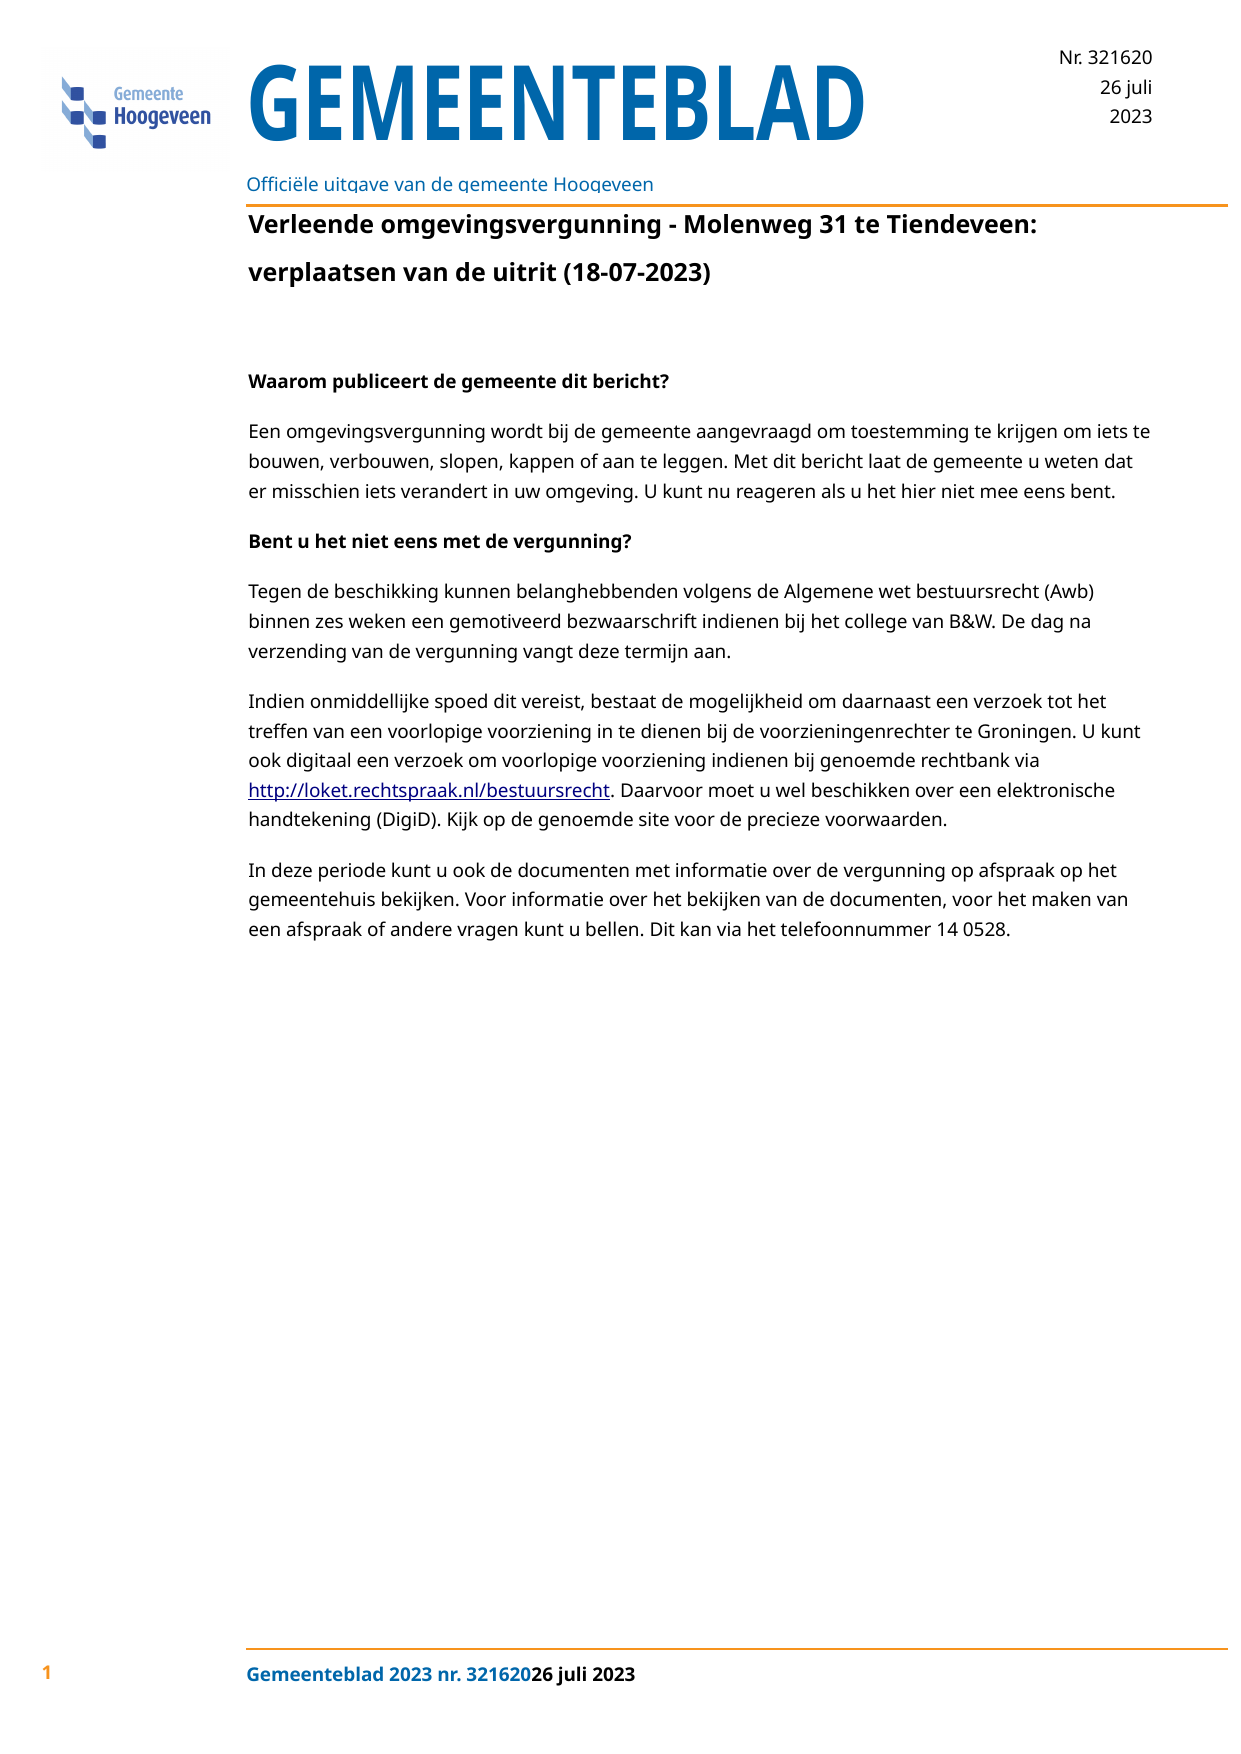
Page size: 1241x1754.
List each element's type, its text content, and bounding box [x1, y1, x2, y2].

text Tegen de beschikking kunnen belanghebbenden volgens de Algemene wet bestuursrecht (Awb) binnen zes weken een gemotiveerd bezwaarschrift indienen bij het college van B&W. De dag na verzending van de vergunning vangt deze termijn aan. [248, 579, 1152, 664]
text Indien onmiddellijke spoed dit vereist, bestaat de mogelijkheid om daarnaast een verzoek tot het treffen van een voorlopige voorziening in te dienen bij de voorzieningenrechter te Groningen. U kunt ook digitaal een verzoek om voorlopige voorziening indienen bij genoemde rechtbank via http://loket.rechtspraak.nl/bestuursrecht. Daarvoor moet u wel beschikken over een elektronische handtekening (DigiD). Kijk op de genoemde site voor de precieze voorwaarden. [248, 688, 1152, 832]
text Bent u het niet eens met de vergunning? [248, 528, 1152, 554]
picture [41, 47, 231, 172]
text Verleende omgevingsvergunning - Molenweg 31 te Tiendeveen: verplaatsen van de uitrit (18-07-2023) [248, 207, 1152, 288]
text In deze periode kunt u ook de documenten met informatie over de vergunning op afspraak op het gemeentehuis bekijken. Voor informatie over het bekijken van de documenten, voor het maken van een afspraak of andere vragen kunt u bellen. Dit kan via het telefoonnummer 14 0528. [248, 857, 1152, 942]
text Waarom publiceert de gemeente dit bericht? [248, 368, 1152, 394]
text Een omgevingsvergunning wordt bij de gemeente aangevraagd om toestemming te krijgen om iets te bouwen, verbouwen, slopen, kappen of aan te leggen. Met dit bericht laat de gemeente u weten dat er misschien iets verandert in uw omgeving. U kunt nu reageren als u het hier niet mee eens bent. [248, 419, 1152, 504]
